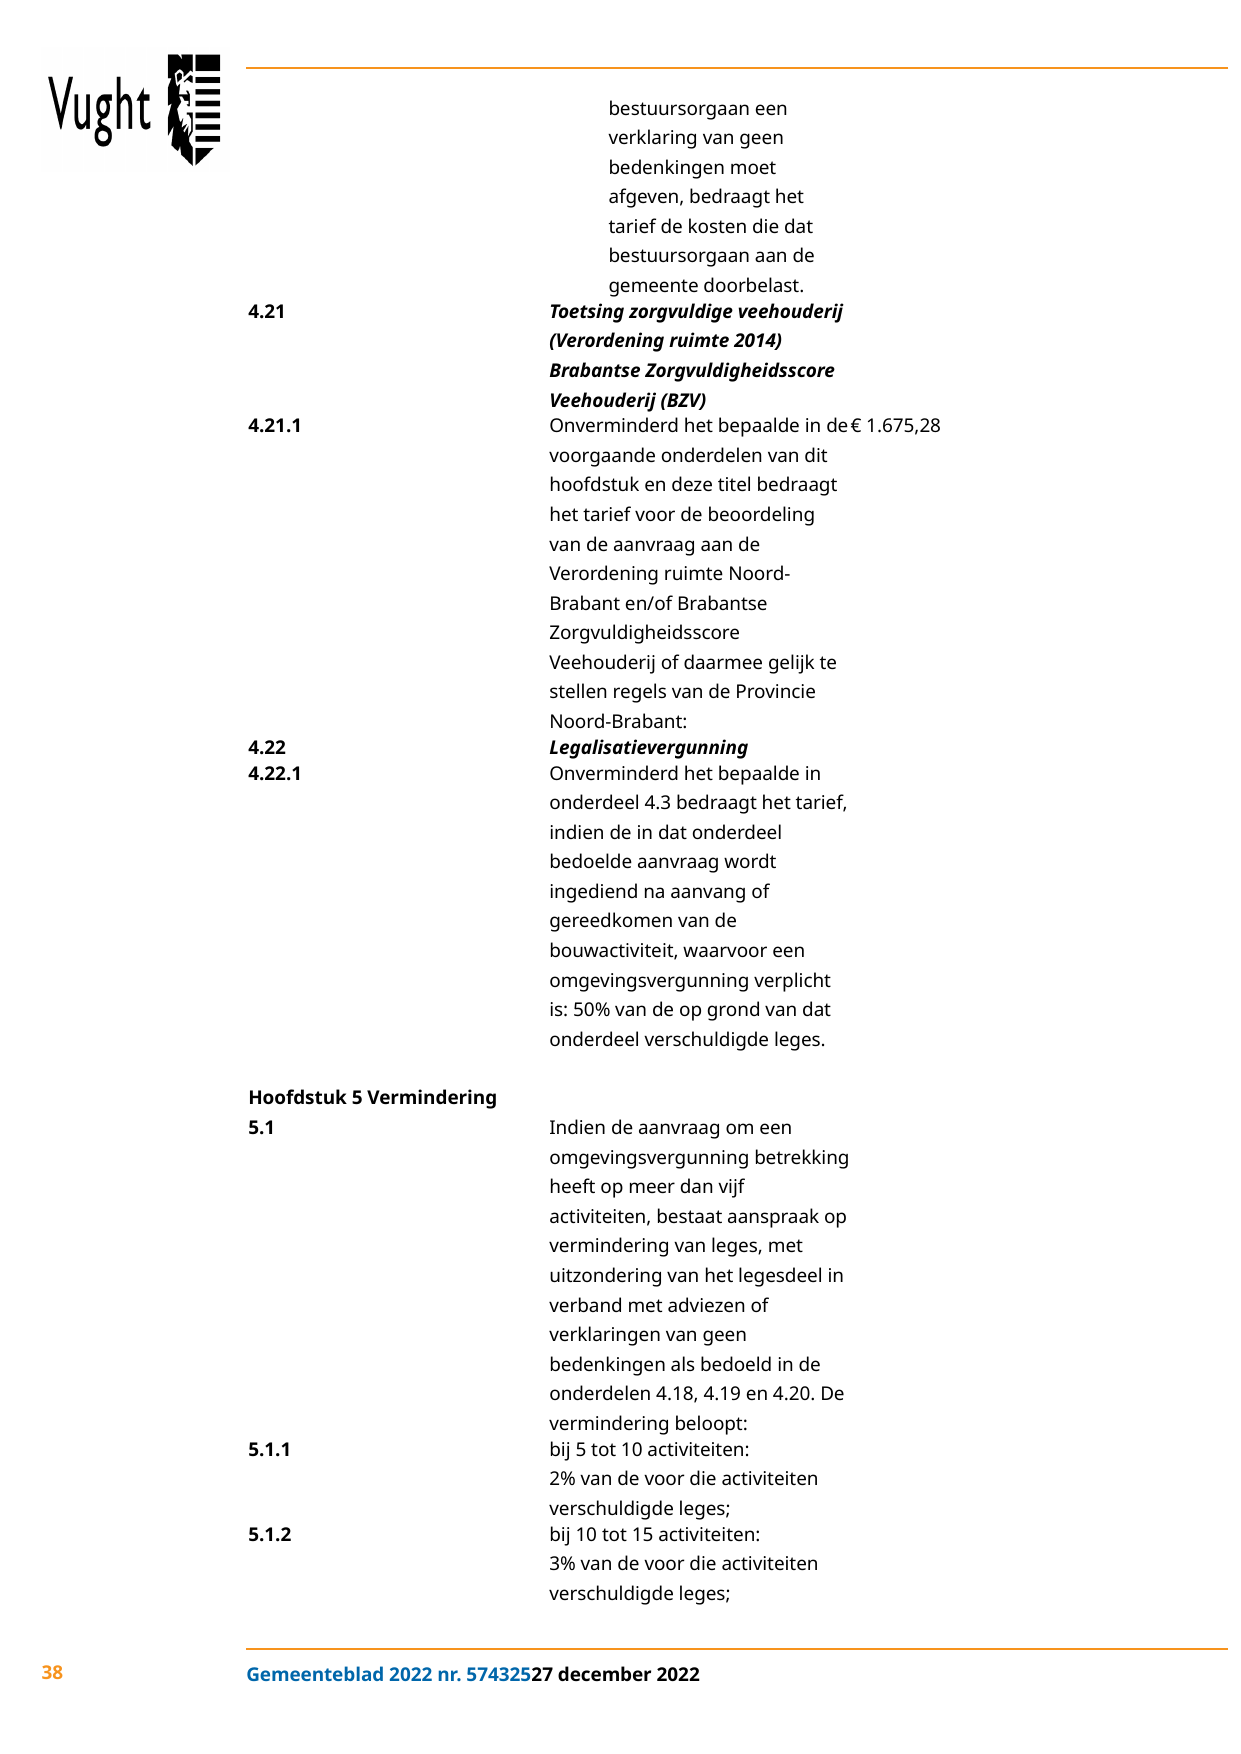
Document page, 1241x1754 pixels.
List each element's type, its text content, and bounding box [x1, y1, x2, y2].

table_cell 4.21.1 [248, 413, 549, 734]
table_cell 4.22.1 [248, 760, 549, 1052]
table_cell bestuursorgaan een verklaring van geen bedenkingen moet afgeven, bedraagt het tarief de kosten die dat bestuursorgaan aan de gemeente doorbelast. [549, 95, 850, 298]
table_cell 4.22 [248, 734, 549, 760]
table_header [850, 1114, 1152, 1436]
table_cell Legalisatievergunning [549, 734, 850, 760]
table_cell bij 5 tot 10 activiteiten: 2% van de voor die activiteiten verschuldigde leges; [549, 1436, 850, 1521]
table_header Indien de aanvraag om een omgevingsvergunning betrekking heeft op meer dan vijf activiteiten, bestaat aanspraak op vermindering van leges, met uitzondering van het legesdeel in verband met adviezen of verklaringen van geen bedenkingen als bedoeld in de onderdelen 4.18, 4.19 en 4.20. De vermindering beloopt: [549, 1114, 850, 1436]
table_cell Onverminderd het bepaalde in onderdeel 4.3 bedraagt het tarief, indien de in dat onderdeel bedoelde aanvraag wordt ingediend na aanvang of gereedkomen van de bouwactiviteit, waarvoor een omgevingsvergunning verplicht is: 50% van de op grond van dat onderdeel verschuldigde leges. [549, 760, 850, 1052]
table_header 5.1 [248, 1114, 549, 1436]
table_cell Onverminderd het bepaalde in de voorgaande onderdelen van dit hoofdstuk en deze titel bedraagt het tarief voor de beoordeling van de aanvraag aan de Verordening ruimte Noord-Brabant en/of Brabantse Zorgvuldigheidsscore Veehouderij of daarmee gelijk te stellen regels van de Provincie Noord-Brabant: [549, 413, 850, 734]
table_cell 5.1.2 [248, 1521, 549, 1606]
table_cell [850, 298, 1152, 412]
table_cell € 1.675,28 [850, 413, 1152, 734]
table_cell [850, 1436, 1152, 1521]
table_cell [850, 734, 1152, 760]
table_cell [850, 760, 1152, 1052]
table_cell [850, 95, 1152, 298]
table_cell 5.1.1 [248, 1436, 549, 1521]
table_cell 4.21 [248, 298, 549, 412]
table_cell [248, 95, 549, 298]
table_cell bij 10 tot 15 activiteiten: 3% van de voor die activiteiten verschuldigde leges; [549, 1521, 850, 1606]
text Hoofdstuk 5 Vermindering [248, 1084, 1152, 1110]
table_cell [850, 1521, 1152, 1606]
table_cell Toetsing zorgvuldige veehouderij (Verordening ruimte 2014) Brabantse Zorgvuldigheidsscore Veehouderij (BZV) [549, 298, 850, 412]
picture [41, 47, 231, 172]
